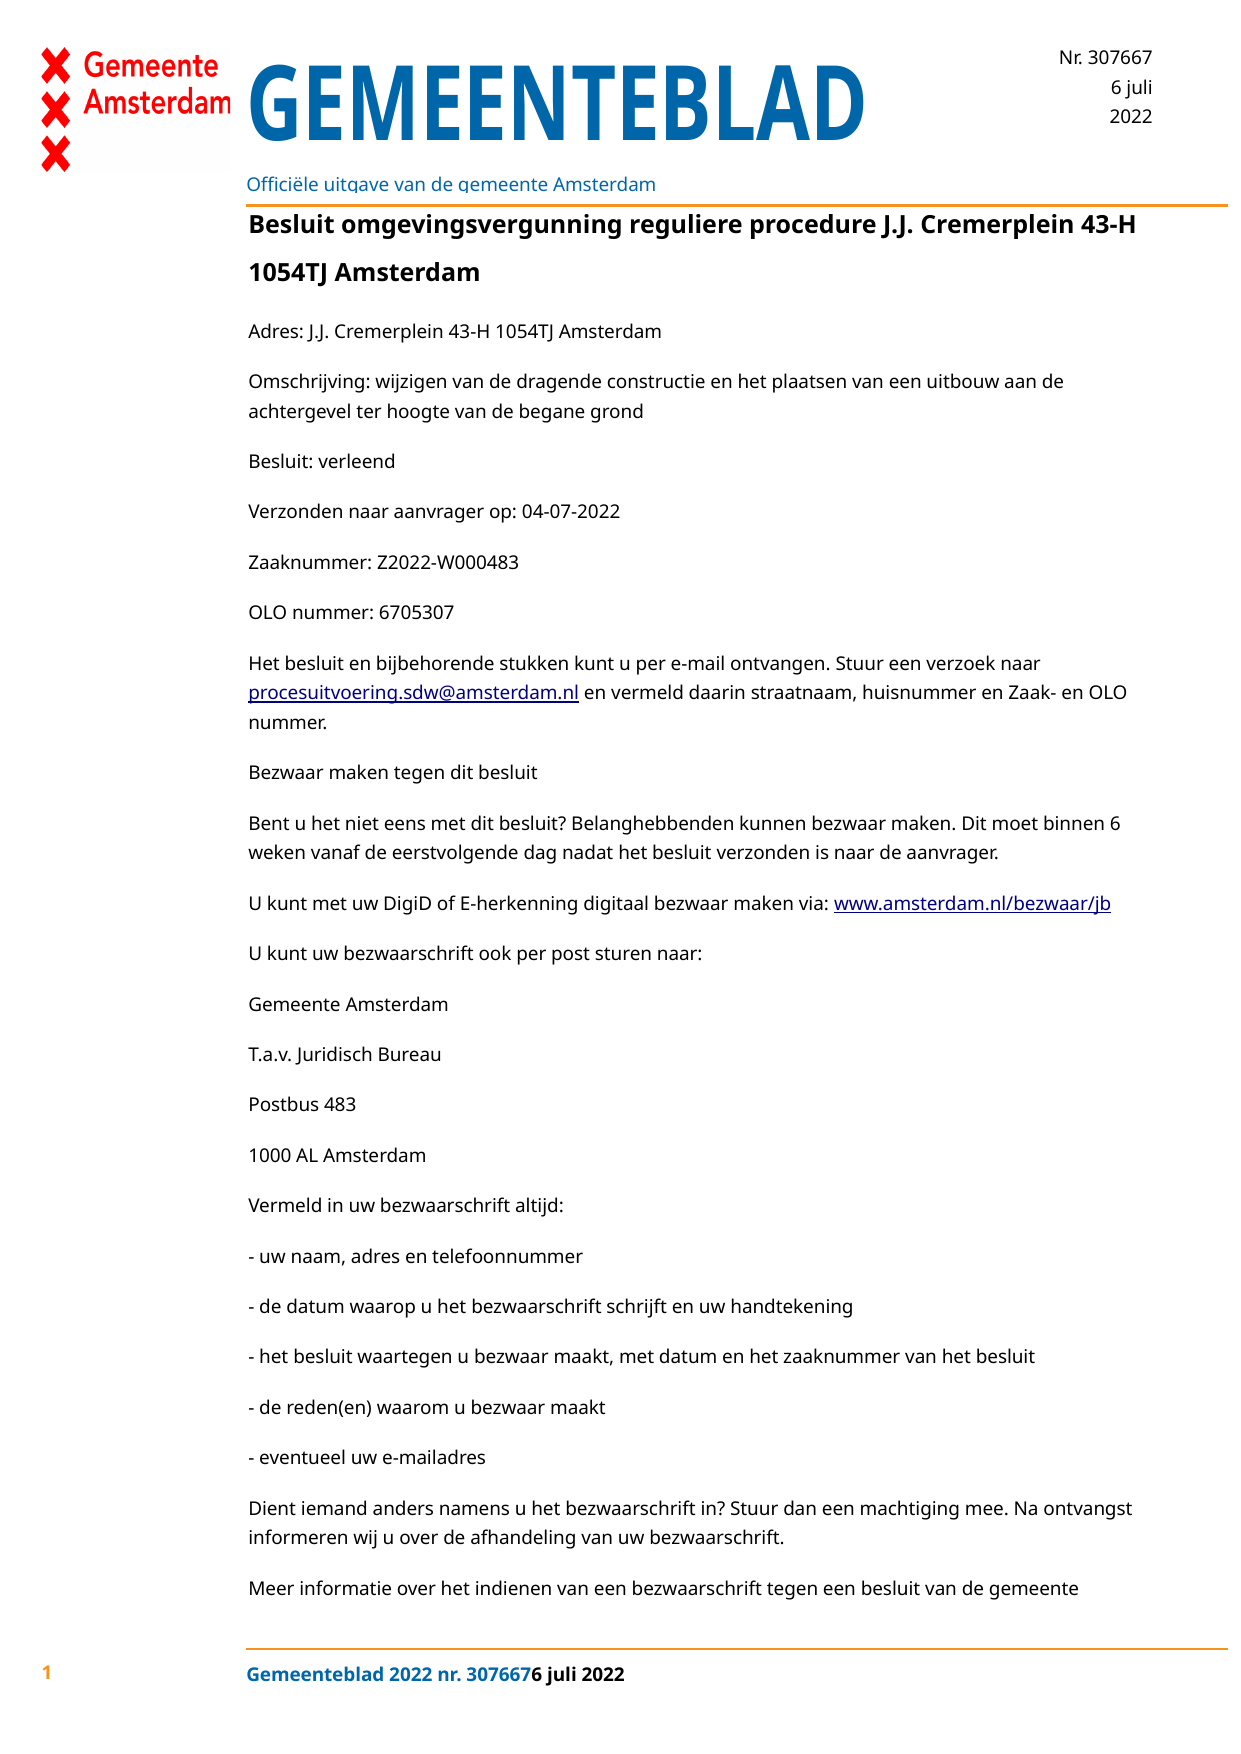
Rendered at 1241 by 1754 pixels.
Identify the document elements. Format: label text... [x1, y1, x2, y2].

text Postbus 483 [248, 1092, 1152, 1117]
text Besluit: verleend [248, 448, 1152, 474]
text Gemeente Amsterdam [248, 991, 1152, 1017]
text Verzonden naar aanvrager op: 04-07-2022 [248, 499, 1152, 524]
text Bent u het niet eens met dit besluit? Belanghebbenden kunnen bezwaar maken. Dit moet binnen 6 weken vanaf de eerstvolgende dag nadat het besluit verzonden is naar de aanvrager. [248, 810, 1152, 865]
text Besluit omgevingsvergunning reguliere procedure J.J. Cremerplein 43-H 1054TJ Amsterdam [248, 207, 1152, 288]
text Omschrijving: wijzigen van de dragende constructie en het plaatsen van een uitbouw aan de achtergevel ter hoogte van de begane grond [248, 368, 1152, 424]
text Meer informatie over het indienen van een bezwaarschrift tegen een besluit van de gemeente [248, 1575, 1152, 1601]
text U kunt met uw DigiD of E-herkenning digitaal bezwaar maken via: www.amsterdam.nl/bezwaar/jb [248, 890, 1152, 916]
text Bezwaar maken tegen dit besluit [248, 759, 1152, 785]
picture [41, 47, 231, 172]
text U kunt uw bezwaarschrift ook per post sturen naar: [248, 940, 1152, 966]
text - uw naam, adres en telefoonnummer [248, 1243, 1152, 1269]
text - de reden(en) waarom u bezwaar maakt [248, 1394, 1152, 1420]
text - de datum waarop u het bezwaarschrift schrijft en uw handtekening [248, 1293, 1152, 1319]
text Zaaknummer: Z2022-W000483 [248, 549, 1152, 575]
text 1000 AL Amsterdam [248, 1142, 1152, 1168]
text - eventueel uw e-mailadres [248, 1444, 1152, 1470]
text Vermeld in uw bezwaarschrift altijd: [248, 1192, 1152, 1218]
text Het besluit en bijbehorende stukken kunt u per e-mail ontvangen. Stuur een verzoek naar procesuitvoering.sdw@amsterdam.nl en vermeld daarin straatnaam, huisnummer en Zaak- en OLO nummer. [248, 650, 1152, 735]
text Dient iemand anders namens u het bezwaarschrift in? Stuur dan een machtiging mee. Na ontvangst informeren wij u over de afhandeling van uw bezwaarschrift. [248, 1495, 1152, 1550]
text T.a.v. Juridisch Bureau [248, 1041, 1152, 1067]
text OLO nummer: 6705307 [248, 599, 1152, 625]
text Adres: J.J. Cremerplein 43-H 1054TJ Amsterdam [248, 318, 1152, 344]
text - het besluit waartegen u bezwaar maakt, met datum en het zaaknummer van het besluit [248, 1344, 1152, 1369]
